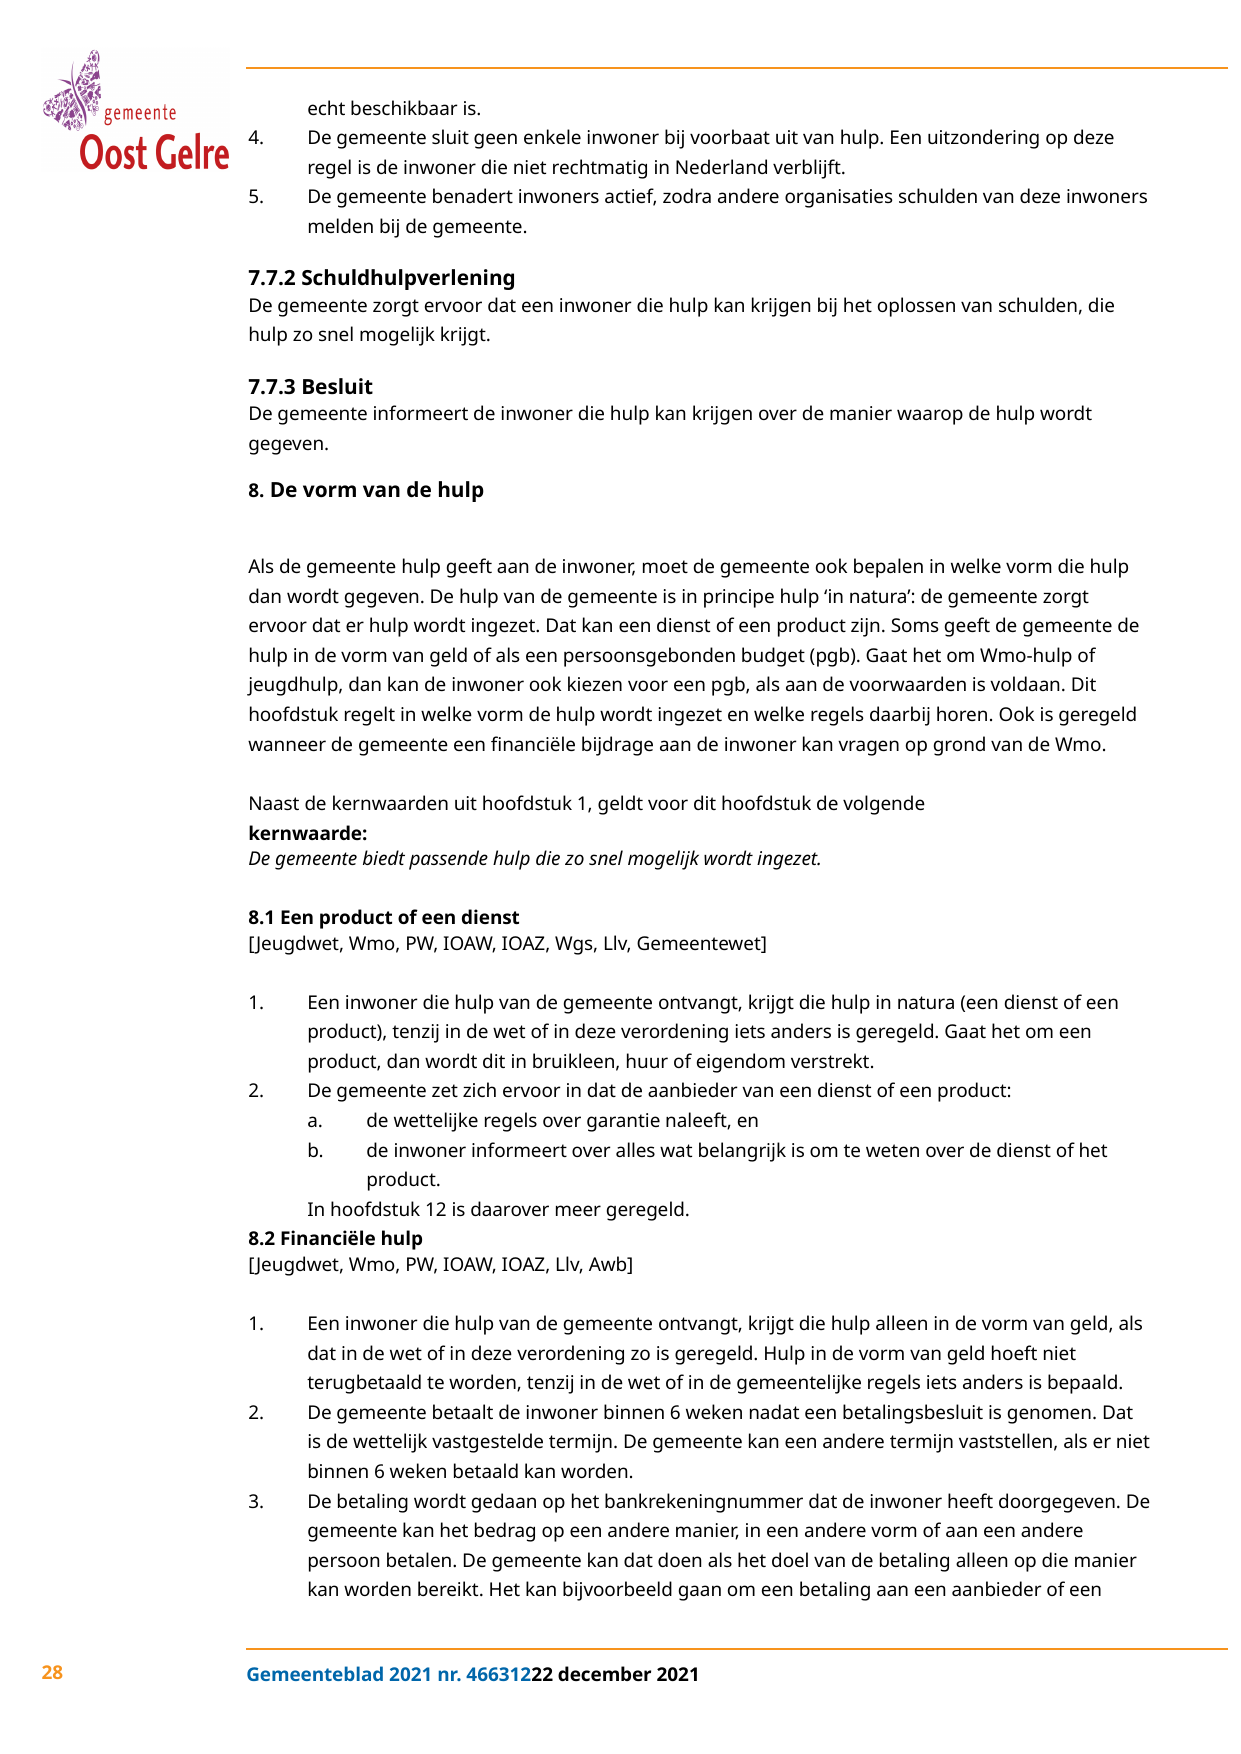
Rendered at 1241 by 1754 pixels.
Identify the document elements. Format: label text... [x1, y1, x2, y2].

text 7.7.2 Schuldhulpverlening [248, 263, 1152, 292]
list echt beschikbaar is. [248, 95, 1152, 121]
text [Jeugdwet, Wmo, PW, IOAW, IOAZ, Wgs, Llv, Gemeentewet] [248, 930, 1152, 955]
list De betaling wordt gedaan op het bankrekeningnummer dat de inwoner heeft doorgegeven. De gemeente kan het bedrag op een andere manier, in een andere vorm of aan een andere persoon betalen. De gemeente kan dat doen als het doel van de betaling alleen op die manier kan worden bereikt. Het kan bijvoorbeeld gaan om een betaling aan een aanbieder of een [248, 1488, 1152, 1602]
list De gemeente betaalt de inwoner binnen 6 weken nadat een betalingsbesluit is genomen. Dat is de wettelijk vastgestelde termijn. De gemeente kan een andere termijn vaststellen, als er niet binnen 6 weken betaald kan worden. [248, 1399, 1152, 1484]
text [Jeugdwet, Wmo, PW, IOAW, IOAZ, Llv, Awb] [248, 1251, 1152, 1277]
picture [41, 47, 231, 172]
text Als de gemeente hulp geeft aan de inwoner, moet de gemeente ook bepalen in welke vorm die hulp dan wordt gegeven. De hulp van de gemeente is in principe hulp ‘in natura’: de gemeente zorgt ervoor dat er hulp wordt ingezet. Dat kan een dienst of een product zijn. Soms geeft de gemeente de hulp in de vorm van geld of als een persoonsgebonden budget (pgb). Gaat het om Wmo-hulp of jeugdhulp, dan kan de inwoner ook kiezen voor een pgb, als aan de voorwaarden is voldaan. Dit hoofdstuk regelt in welke vorm de hulp wordt ingezet en welke regels daarbij horen. Ook is geregeld wanneer de gemeente een financiële bijdrage aan de inwoner kan vragen op grond van de Wmo. [248, 553, 1152, 757]
text 7.7.3 Besluit [248, 372, 1152, 400]
table_header Naast de kernwaarden uit hoofdstuk 1, geldt voor dit hoofdstuk de volgende kernwaarde: [248, 790, 1152, 845]
list de wettelijke regels over garantie naleeft, en [307, 1107, 1152, 1133]
list De gemeente benadert inwoners actief, zodra andere organisaties schulden van deze inwoners melden bij de gemeente. [248, 183, 1152, 239]
list Een inwoner die hulp van de gemeente ontvangt, krijgt die hulp in natura (een dienst of een product), tenzij in de wet of in deze verordening iets anders is geregeld. Gaat het om een product, dan wordt dit in bruikleen, huur of eigendom verstrekt. [248, 989, 1152, 1074]
text 8.2 Financiële hulp [248, 1226, 1152, 1251]
list De gemeente sluit geen enkele inwoner bij voorbaat uit van hulp. Een uitzondering op deze regel is de inwoner die niet rechtmatig in Nederland verblijft. [248, 124, 1152, 180]
text De gemeente informeert de inwoner die hulp kan krijgen over de manier waarop de hulp wordt gegeven. [248, 400, 1152, 456]
table_cell De gemeente biedt passende hulp die zo snel mogelijk wordt ingezet. [248, 845, 1152, 871]
list Een inwoner die hulp van de gemeente ontvangt, krijgt die hulp alleen in de vorm van geld, als dat in de wet of in deze verordening zo is geregeld. Hulp in de vorm van geld hoeft niet terugbetaald te worden, tenzij in de wet of in de gemeentelijke regels iets anders is bepaald. [248, 1310, 1152, 1395]
list de inwoner informeert over alles wat belangrijk is om te weten over de dienst of het product. [307, 1137, 1152, 1192]
list In hoofdstuk 12 is daarover meer geregeld. [248, 1196, 1152, 1222]
text 8.1 Een product of een dienst [248, 904, 1152, 930]
list De gemeente zet zich ervoor in dat de aanbieder van een dienst of een product: [248, 1078, 1152, 1103]
text 8. De vorm van de hulp [248, 476, 1152, 504]
text De gemeente zorgt ervoor dat een inwoner die hulp kan krijgen bij het oplossen van schulden, die hulp zo snel mogelijk krijgt. [248, 292, 1152, 347]
